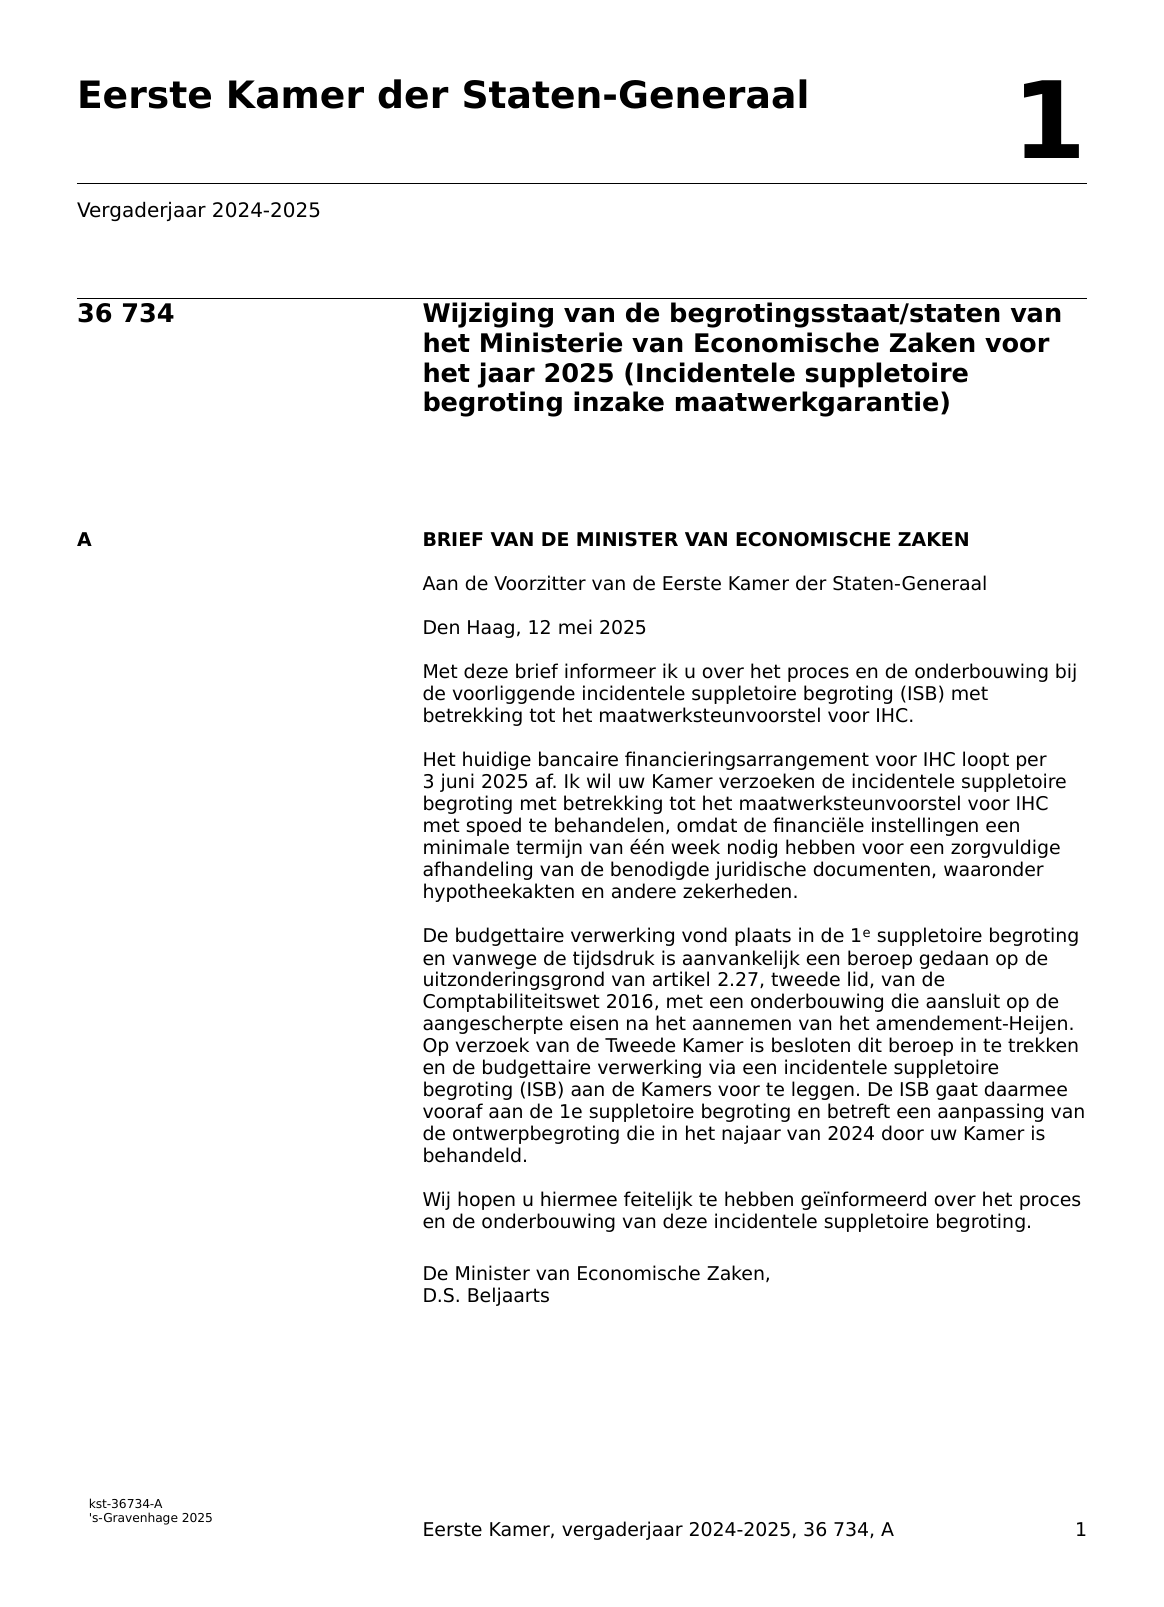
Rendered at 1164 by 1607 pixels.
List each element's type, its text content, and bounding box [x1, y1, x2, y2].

text Aan de Voorzitter van de Eerste Kamer der Staten-Generaal [422, 573, 1087, 595]
text De Minister van Economische Zaken, D.S. Beljaarts [422, 1263, 1087, 1307]
text De budgettaire verwerking vond plaats in de 1e suppletoire begroting en vanwege de tijdsdruk is aanvankelijk een beroep gedaan op de uitzonderingsgrond van artikel 2.27, tweede lid, van de Comptabiliteitswet 2016, met een onderbouwing die aansluit op de aangescherpte eisen na het aannemen van het amendement-Heijen. Op verzoek van de Tweede Kamer is besloten dit beroep in te trekken en de budgettaire verwerking via een incidentele suppletoire begroting (ISB) aan de Kamers voor te leggen. De ISB gaat daarmee vooraf aan de 1e suppletoire begroting en betreft een aanpassing van de ontwerpbegroting die in het najaar van 2024 door uw Kamer is behandeld. [422, 925, 1087, 1167]
text Het huidige bancaire financieringsarrangement voor IHC loopt per 3 juni 2025 af. Ik wil uw Kamer verzoeken de incidentele suppletoire begroting met betrekking tot het maatwerksteunvoorstel voor IHC met spoed te behandelen, omdat de financiële instellingen een minimale termijn van één week nodig hebben voor een zorgvuldige afhandeling van de benodigde juridische documenten, waaronder hypotheekakten en andere zekerheden. [422, 749, 1087, 903]
text kst-36734-A [88, 1497, 323, 1511]
text Met deze brief informeer ik u over het proces en de onderbouwing bij de voorliggende incidentele suppletoire begroting (ISB) met betrekking tot het maatwerksteunvoorstel voor IHC. [422, 661, 1087, 727]
subtitle 36 734 Wijziging van de begrotingsstaat/staten van het Ministerie van Economische Zaken voor het jaar 2025 (Incidentele suppletoire begroting inzake maatwerkgarantie) [77, 299, 1087, 418]
text Den Haag, 12 mei 2025 [422, 617, 1087, 639]
subtitle A BRIEF VAN DE MINISTER VAN ECONOMISCHE ZAKEN [77, 529, 1087, 551]
table_header 1 [886, 59, 1087, 183]
text Wij hopen u hiermee feitelijk te hebben geïnformeerd over het proces en de onderbouwing van deze incidentele suppletoire begroting. [422, 1189, 1087, 1233]
table_cell Vergaderjaar 2024-2025 [77, 184, 1087, 298]
table_header Eerste Kamer der Staten-Generaal [77, 59, 886, 183]
text 's-Gravenhage 2025 [88, 1511, 323, 1525]
